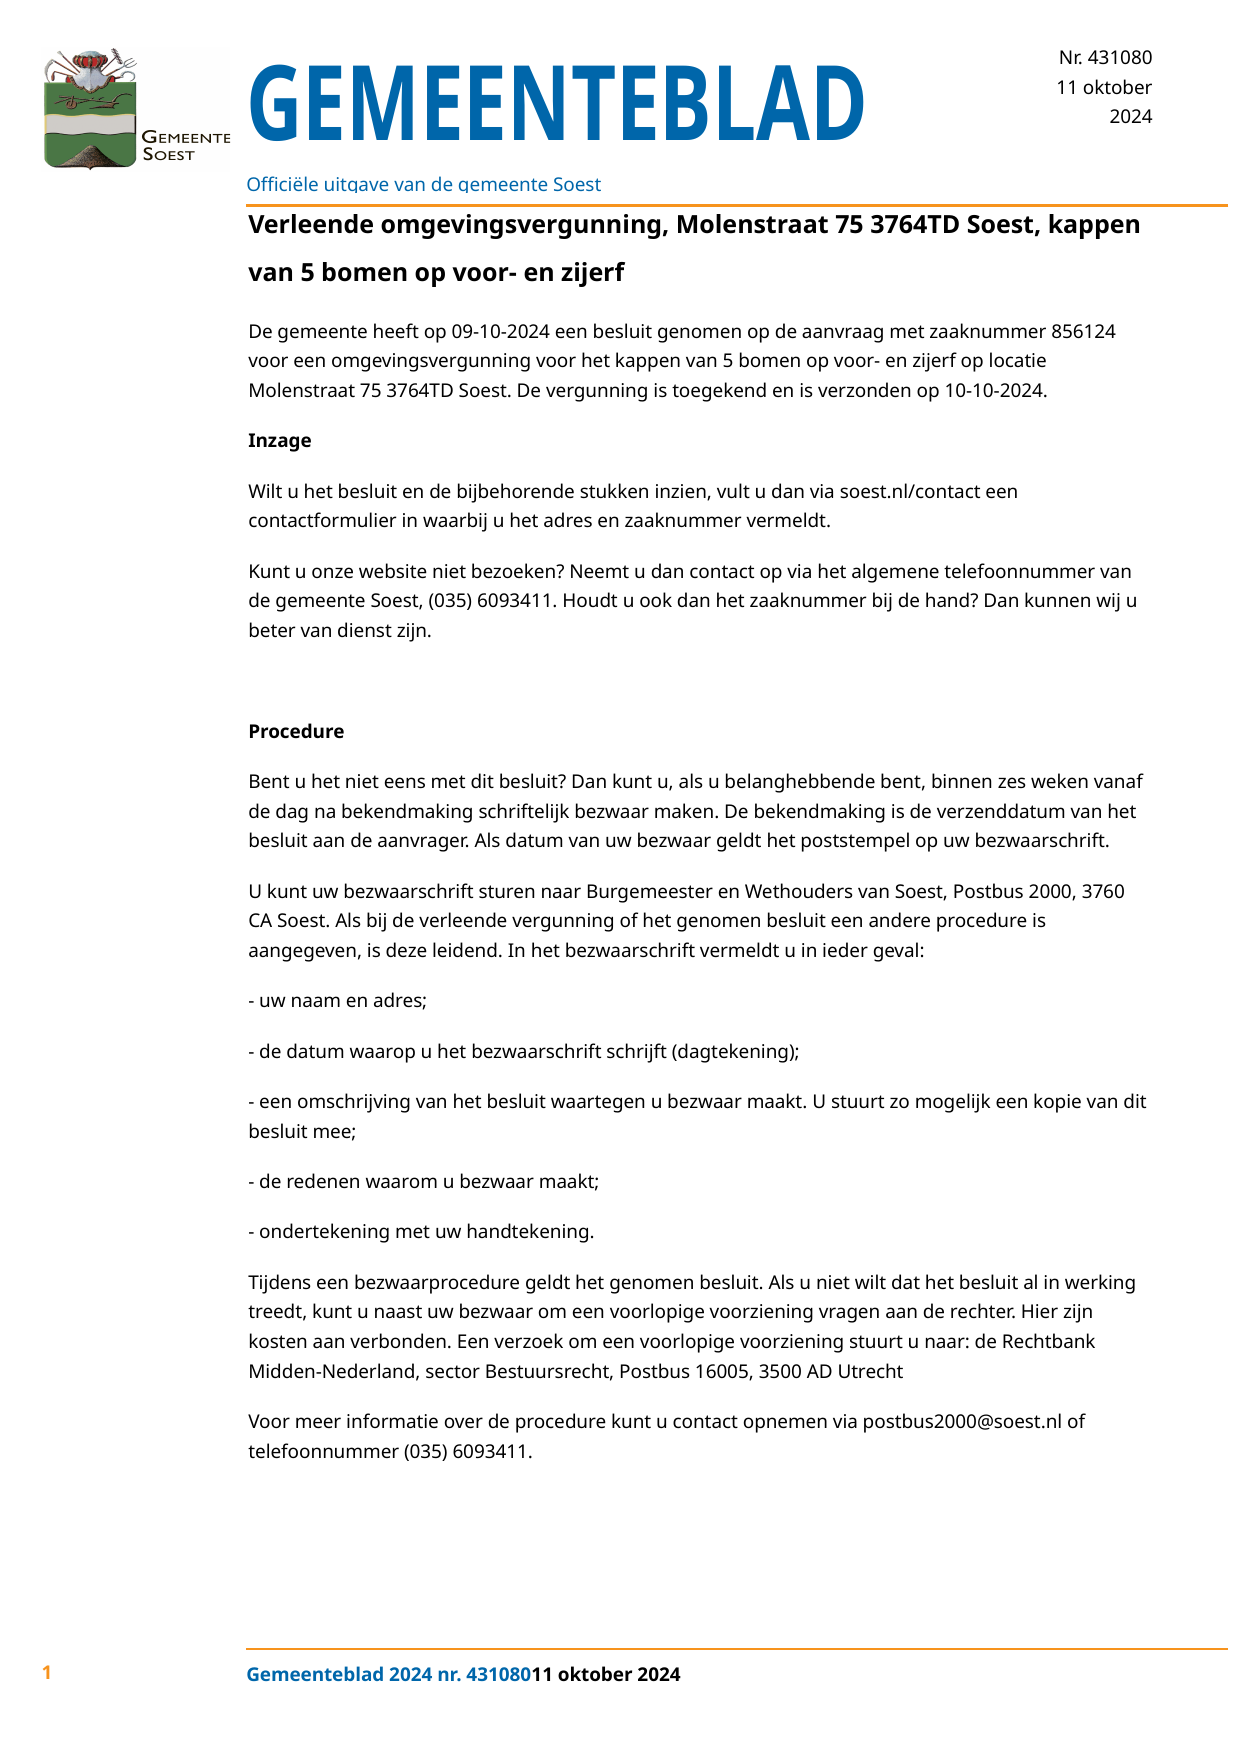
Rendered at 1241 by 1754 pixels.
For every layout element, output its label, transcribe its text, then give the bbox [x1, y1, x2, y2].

text Verleende omgevingsvergunning, Molenstraat 75 3764TD Soest, kappen van 5 bomen op voor- en zijerf [248, 207, 1152, 288]
text Wilt u het besluit en de bijbehorende stukken inzien, vult u dan via soest.nl/contact een contactformulier in waarbij u het adres en zaaknummer vermeldt. [248, 478, 1152, 533]
text Bent u het niet eens met dit besluit? Dan kunt u, als u belanghebbende bent, binnen zes weken vanaf de dag na bekendmaking schriftelijk bezwaar maken. De bekendmaking is de verzenddatum van het besluit aan de aanvrager. Als datum van uw bezwaar geldt het poststempel op uw bezwaarschrift. [248, 768, 1152, 853]
text Kunt u onze website niet bezoeken? Neemt u dan contact op via het algemene telefoonnummer van de gemeente Soest, (035) 6093411. Houdt u ook dan het zaaknummer bij de hand? Dan kunnen wij u beter van dienst zijn. [248, 558, 1152, 643]
text - de redenen waarom u bezwaar maakt; [248, 1168, 1152, 1194]
text Procedure [248, 718, 1152, 744]
text De gemeente heeft op 09-10-2024 een besluit genomen op de aanvraag met zaaknummer 856124 voor een omgevingsvergunning voor het kappen van 5 bomen op voor- en zijerf op locatie Molenstraat 75 3764TD Soest. De vergunning is toegekend en is verzonden op 10-10-2024. [248, 318, 1152, 403]
text - ondertekening met uw handtekening. [248, 1219, 1152, 1244]
text Voor meer informatie over de procedure kunt u contact opnemen via postbus2000@soest.nl of telefoonnummer (035) 6093411. [248, 1408, 1152, 1464]
text Tijdens een bezwaarprocedure geldt het genomen besluit. Als u niet wilt dat het besluit al in werking treedt, kunt u naast uw bezwaar om een voorlopige voorziening vragen aan de rechter. Hier zijn kosten aan verbonden. Een verzoek om een voorlopige voorziening stuurt u naar: de Rechtbank Midden-Nederland, sector Bestuursrecht, Postbus 16005, 3500 AD Utrecht [248, 1269, 1152, 1384]
text - de datum waarop u het bezwaarschrift schrijft (dagtekening); [248, 1038, 1152, 1064]
text - uw naam en adres; [248, 987, 1152, 1013]
text Inzage [248, 427, 1152, 453]
picture [41, 47, 231, 172]
text U kunt uw bezwaarschrift sturen naar Burgemeester en Wethouders van Soest, Postbus 2000, 3760 CA Soest. Als bij de verleende vergunning of het genomen besluit een andere procedure is aangegeven, is deze leidend. In het bezwaarschrift vermeldt u in ieder geval: [248, 878, 1152, 963]
text - een omschrijving van het besluit waartegen u bezwaar maakt. U stuurt zo mogelijk een kopie van dit besluit mee; [248, 1088, 1152, 1144]
